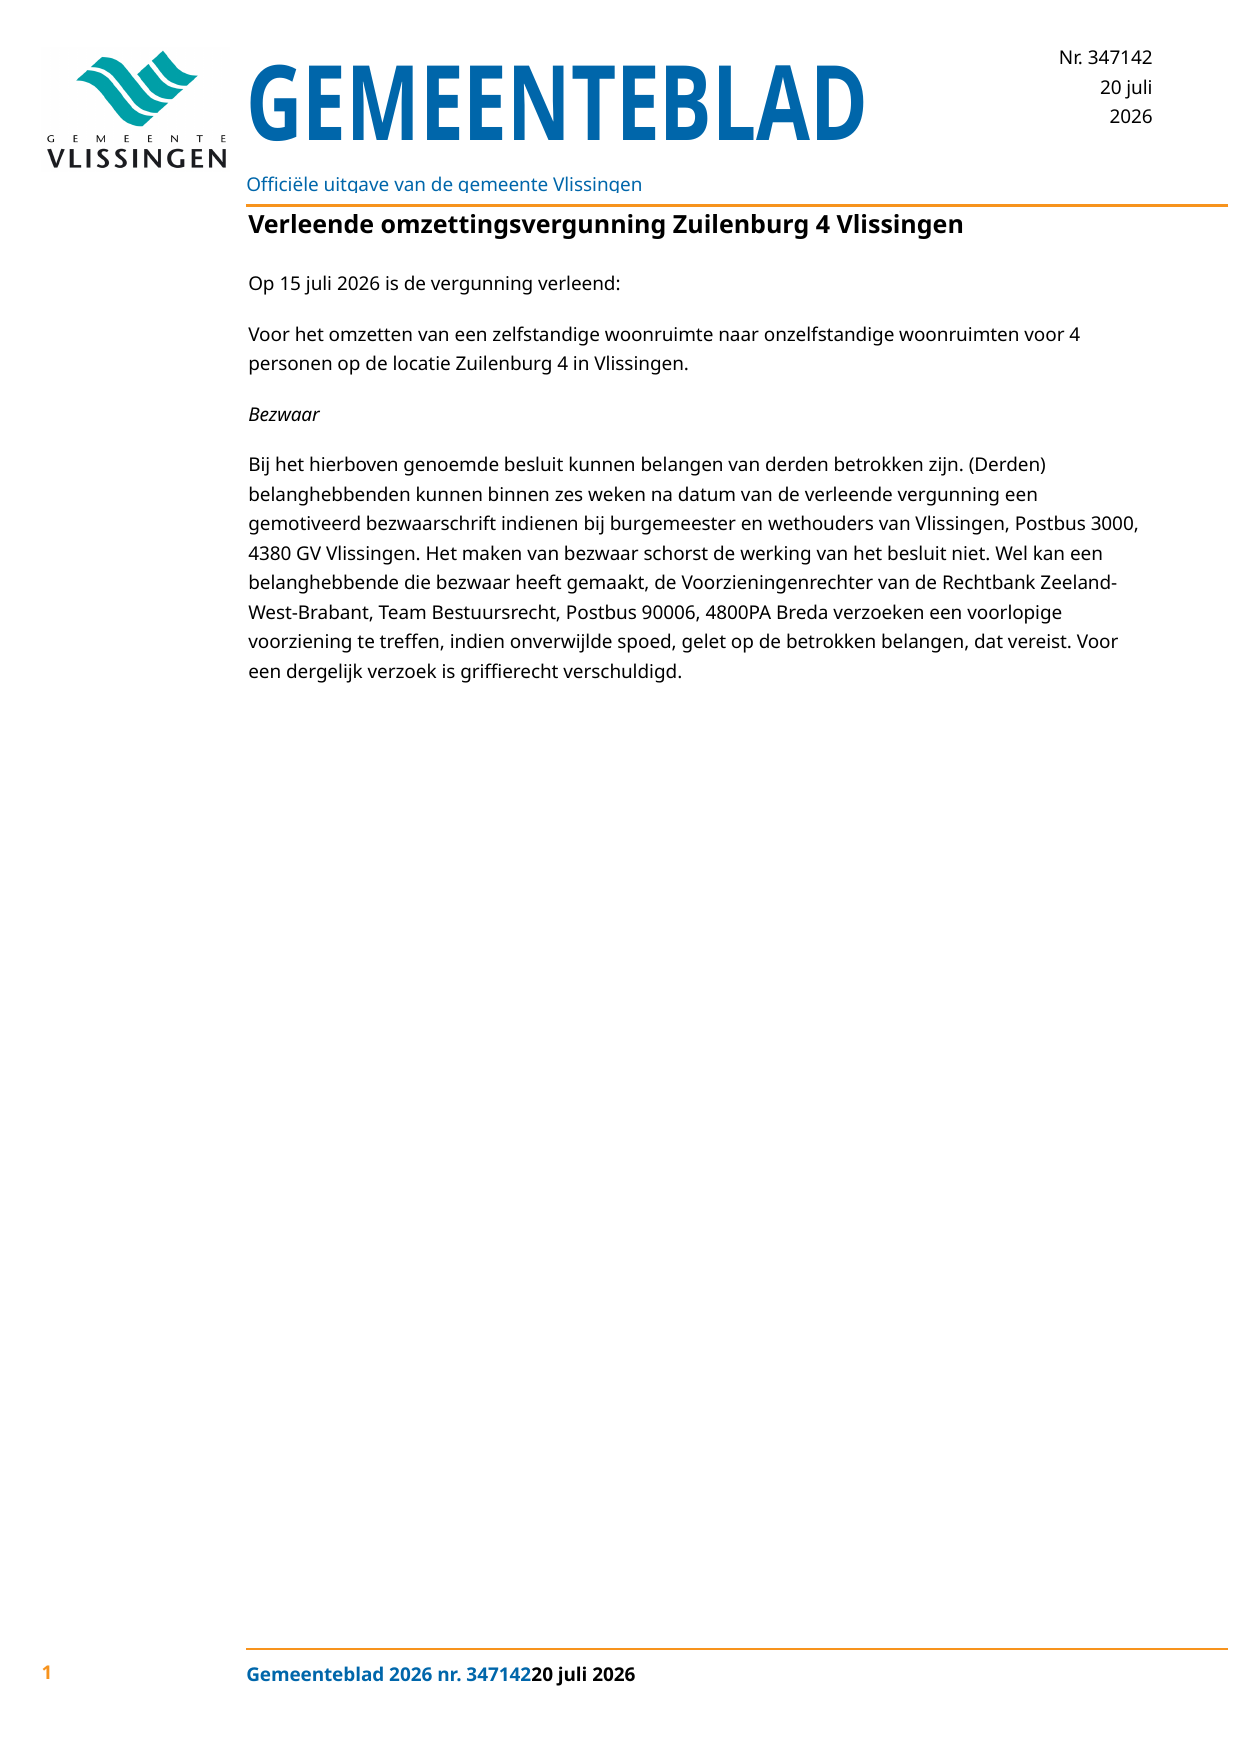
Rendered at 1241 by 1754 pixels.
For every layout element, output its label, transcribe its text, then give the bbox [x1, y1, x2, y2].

text Verleende omzettingsvergunning Zuilenburg 4 Vlissingen [248, 207, 1152, 241]
text Bij het hierboven genoemde besluit kunnen belangen van derden betrokken zijn. (Derden) belanghebbenden kunnen binnen zes weken na datum van de verleende vergunning een gemotiveerd bezwaarschrift indienen bij burgemeester en wethouders van Vlissingen, Postbus 3000, 4380 GV Vlissingen. Het maken van bezwaar schorst de werking van het besluit niet. Wel kan een belanghebbende die bezwaar heeft gemaakt, de Voorzieningenrechter van de Rechtbank Zeeland-West-Brabant, Team Bestuursrecht, Postbus 90006, 4800PA Breda verzoeken een voorlopige voorziening te treffen, indien onverwijlde spoed, gelet op de betrokken belangen, dat vereist. Voor een dergelijk verzoek is griffierecht verschuldigd. [248, 451, 1152, 684]
text Bezwaar [248, 401, 1152, 426]
text Op 15 juli 2026 is de vergunning verleend: [248, 270, 1152, 296]
picture [41, 47, 231, 172]
text Voor het omzetten van een zelfstandige woonruimte naar onzelfstandige woonruimten voor 4 personen op de locatie Zuilenburg 4 in Vlissingen. [248, 321, 1152, 376]
